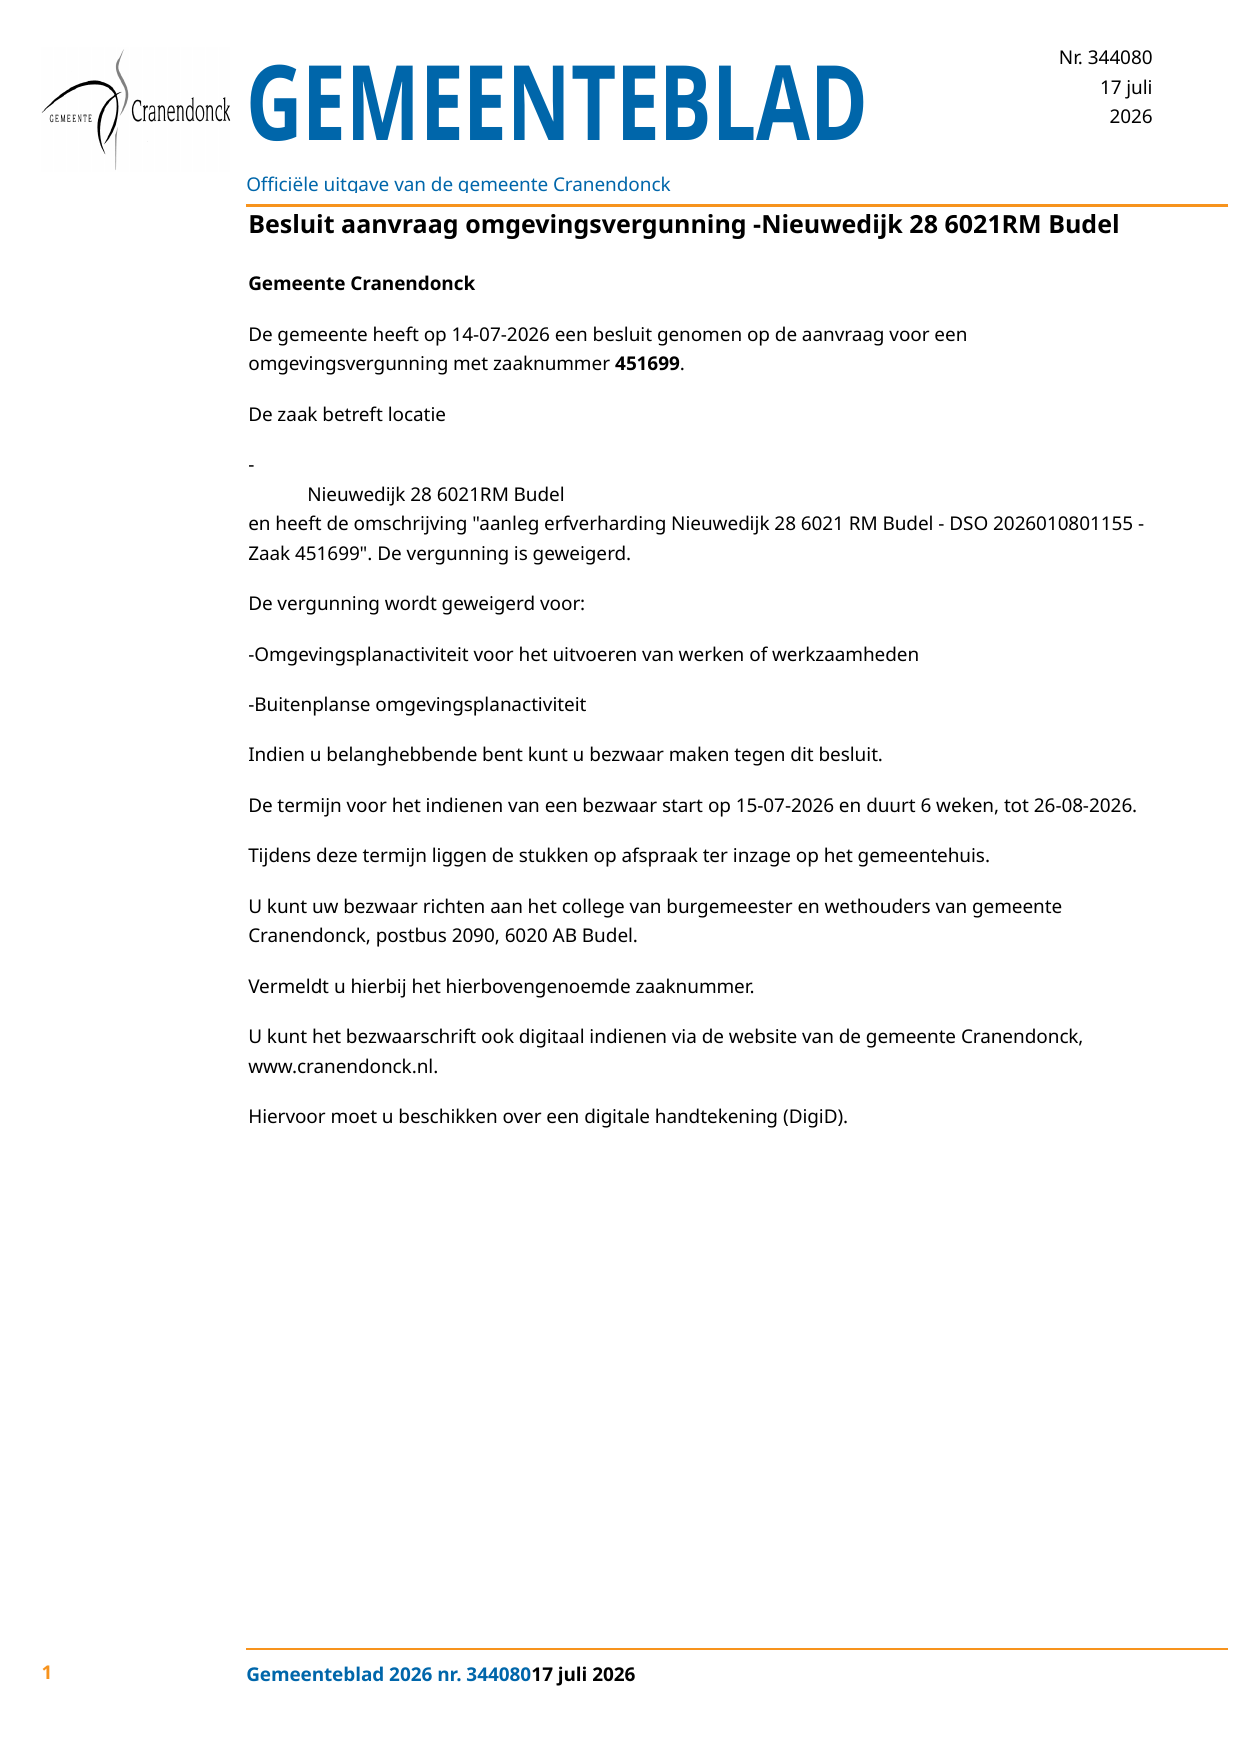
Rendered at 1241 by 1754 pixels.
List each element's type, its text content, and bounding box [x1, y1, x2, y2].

text Besluit aanvraag omgevingsvergunning -Nieuwedijk 28 6021RM Budel [248, 207, 1152, 241]
text De termijn voor het indienen van een bezwaar start op 15-07-2026 en duurt 6 weken, tot 26-08-2026. [248, 792, 1152, 818]
text De zaak betreft locatie [248, 401, 1152, 426]
text Hiervoor moet u beschikken over een digitale handtekening (DigiD). [248, 1103, 1152, 1129]
picture [41, 47, 231, 172]
text Gemeente Cranendonck [248, 270, 1152, 296]
text U kunt uw bezwaar richten aan het college van burgemeester en wethouders van gemeente Cranendonck, postbus 2090, 6020 AB Budel. [248, 893, 1152, 948]
text -Buitenplanse omgevingsplanactiviteit [248, 691, 1152, 717]
text De gemeente heeft op 14-07-2026 een besluit genomen op de aanvraag voor een omgevingsvergunning met zaaknummer 451699. [248, 321, 1152, 376]
text U kunt het bezwaarschrift ook digitaal indienen via de website van de gemeente Cranendonck, www.cranendonck.nl. [248, 1023, 1152, 1078]
text De vergunning wordt geweigerd voor: [248, 590, 1152, 616]
text en heeft de omschrijving "aanleg erfverharding Nieuwedijk 28 6021 RM Budel - DSO 2026010801155 - Zaak 451699". De vergunning is geweigerd. [248, 510, 1152, 566]
text Vermeldt u hierbij het hierbovengenoemde zaaknummer. [248, 973, 1152, 998]
text Indien u belanghebbende bent kunt u bezwaar maken tegen dit besluit. [248, 742, 1152, 767]
list Nieuwedijk 28 6021RM Budel [248, 481, 1152, 506]
text -Omgevingsplanactiviteit voor het uitvoeren van werken of werkzaamheden [248, 641, 1152, 666]
text Tijdens deze termijn liggen de stukken op afspraak ter inzage op het gemeentehuis. [248, 842, 1152, 868]
